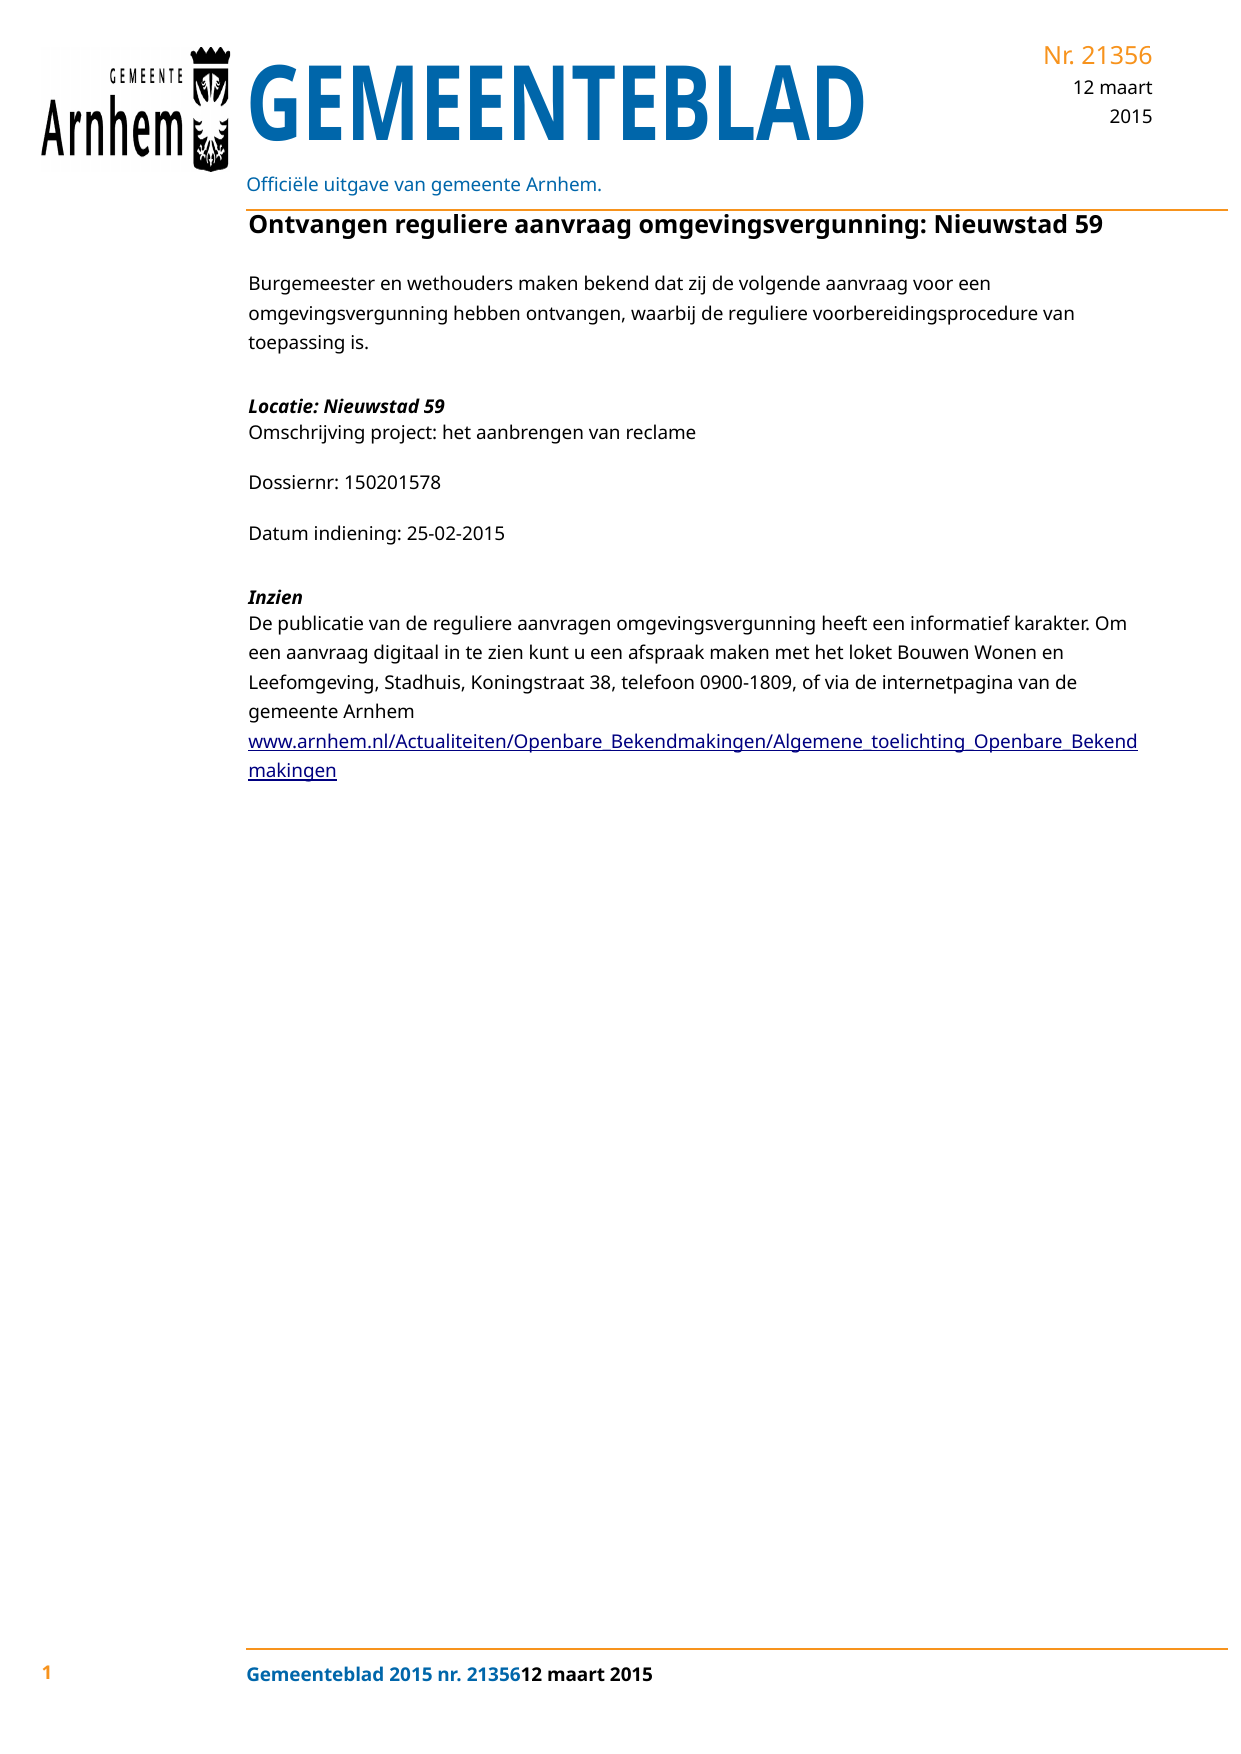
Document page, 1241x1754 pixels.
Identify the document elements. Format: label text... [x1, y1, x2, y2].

text Datum indiening: 25-02-2015 [248, 520, 1152, 546]
text Burgemeester en wethouders maken bekend dat zij de volgende aanvraag voor een omgevingsvergunning hebben ontvangen, waarbij de reguliere voorbereidingsprocedure van toepassing is. [248, 270, 1152, 355]
text Ontvangen reguliere aanvraag omgevingsvergunning: Nieuwstad 59 [248, 211, 1152, 241]
text Inzien [248, 584, 1152, 610]
text De publicatie van de reguliere aanvragen omgevingsvergunning heeft een informatief karakter. Om een aanvraag digitaal in te zien kunt u een afspraak maken met het loket Bouwen Wonen en Leefomgeving, Stadhuis, Koningstraat 38, telefoon 0900-1809, of via de internetpagina van de gemeente Arnhem www.arnhem.nl/Actualiteiten/Openbare_Bekendmakingen/Algemene_toelichting_Openbare_Bekendmakingen [248, 610, 1152, 783]
picture [41, 47, 231, 172]
text Dossiernr: 150201578 [248, 469, 1152, 495]
text Locatie: Nieuwstad 59 [248, 393, 1152, 419]
text Omschrijving project: het aanbrengen van reclame [248, 419, 1152, 445]
